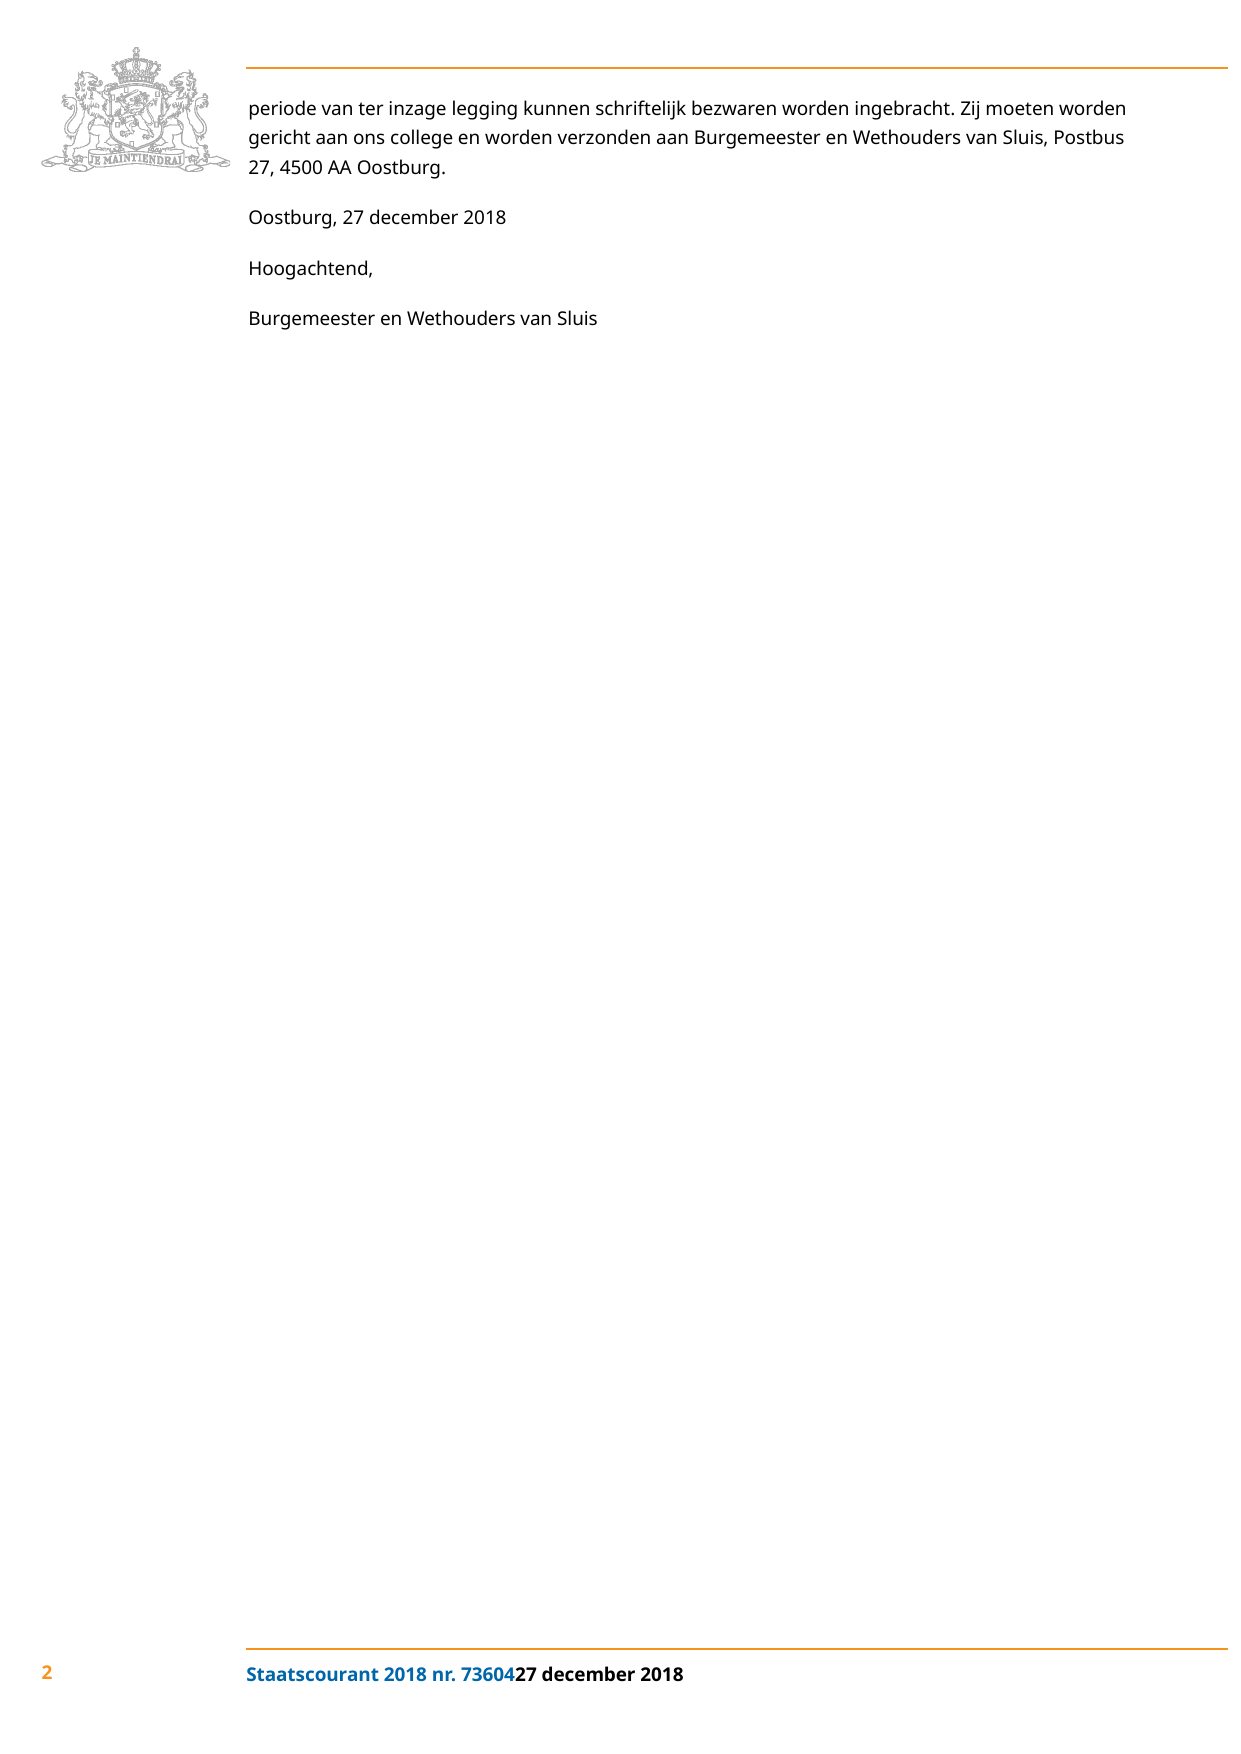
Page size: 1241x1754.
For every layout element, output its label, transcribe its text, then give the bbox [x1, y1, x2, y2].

text Oostburg, 27 december 2018 [248, 204, 1152, 230]
text Hoogachtend, [248, 255, 1152, 281]
picture [41, 47, 231, 172]
text periode van ter inzage legging kunnen schriftelijk bezwaren worden ingebracht. Zij moeten worden gericht aan ons college en worden verzonden aan Burgemeester en Wethouders van Sluis, Postbus 27, 4500 AA Oostburg. [248, 95, 1152, 180]
text Burgemeester en Wethouders van Sluis [248, 305, 1152, 331]
